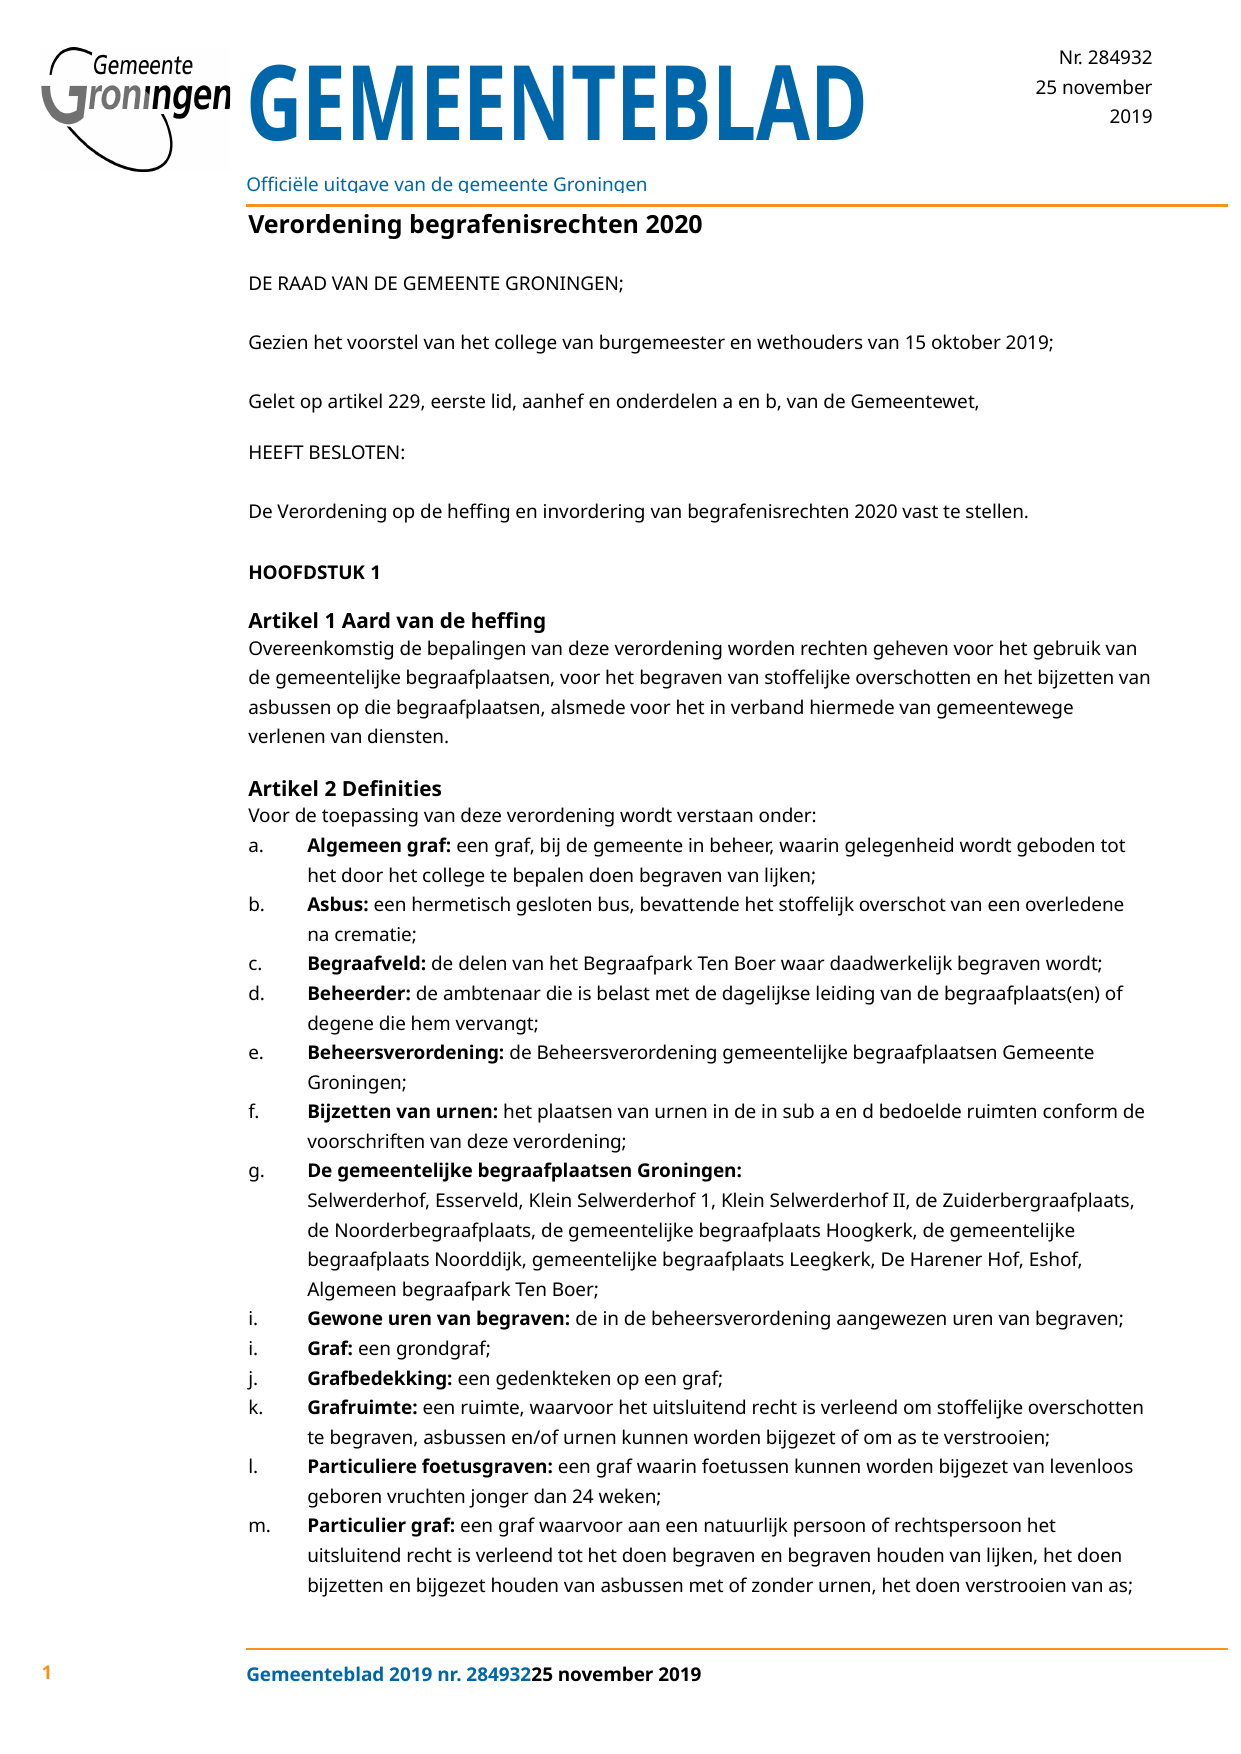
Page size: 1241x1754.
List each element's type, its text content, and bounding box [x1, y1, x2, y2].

text De Verordening op de heffing en invordering van begrafenisrechten 2020 vast te stellen. [248, 498, 1152, 524]
text Voor de toepassing van deze verordening wordt verstaan onder: [248, 803, 1152, 828]
text Gelet op artikel 229, eerste lid, aanhef en onderdelen a en b, van de Gemeentewet, [248, 389, 1152, 414]
text HOOFDSTUK 1 [248, 557, 1152, 586]
list Beheersverordening: de Beheersverordening gemeentelijke begraafplaatsen Gemeente Groningen; [248, 1039, 1152, 1094]
text Overeenkomstig de bepalingen van deze verordening worden rechten geheven voor het gebruik van de gemeentelijke begraafplaatsen, voor het begraven van stoffelijke overschotten en het bijzetten van asbussen op die begraafplaatsen, alsmede voor het in verband hiermede van gemeentewege verlenen van diensten. [248, 635, 1152, 749]
list Bijzetten van urnen: het plaatsen van urnen in de in sub a en d bedoelde ruimten conform de voorschriften van deze verordening; [248, 1098, 1152, 1154]
list Asbus: een hermetisch gesloten bus, bevattende het stoffelijk overschot van een overledene na crematie; [248, 891, 1152, 947]
text Artikel 1 Aard van de heffing [248, 607, 1152, 635]
list Selwerderhof, Esserveld, Klein Selwerderhof 1, Klein Selwerderhof II, de Zuiderbergraafplaats, de Noorderbegraafplaats, de gemeentelijke begraafplaats Hoogkerk, de gemeentelijke begraafplaats Noorddijk, gemeentelijke begraafplaats Leegkerk, De Harener Hof, Eshof, Algemeen begraafpark Ten Boer; [248, 1187, 1152, 1302]
list Grafbedekking: een gedenkteken op een graf; [248, 1365, 1152, 1390]
text DE RAAD VAN DE GEMEENTE GRONINGEN; [248, 270, 1152, 296]
list Graf: een grondgraf; [248, 1335, 1152, 1361]
list Grafruimte: een ruimte, waarvoor het uitsluitend recht is verleend om stoffelijke overschotten te begraven, asbussen en/of urnen kunnen worden bijgezet of om as te verstrooien; [248, 1394, 1152, 1449]
text HEEFT BESLOTEN: [248, 439, 1152, 465]
list Particuliere foetusgraven: een graf waarin foetussen kunnen worden bijgezet van levenloos geboren vruchten jonger dan 24 weken; [248, 1453, 1152, 1509]
list Beheerder: de ambtenaar die is belast met de dagelijkse leiding van de begraafplaats(en) of degene die hem vervangt; [248, 980, 1152, 1035]
text Verordening begrafenisrechten 2020 [248, 207, 1152, 241]
list Gewone uren van begraven: de in de beheersverordening aangewezen uren van begraven; [248, 1306, 1152, 1331]
list Particulier graf: een graf waarvoor aan een natuurlijk persoon of rechtspersoon het uitsluitend recht is verleend tot het doen begraven en begraven houden van lijken, het doen bijzetten en bijgezet houden van asbussen met of zonder urnen, het doen verstrooien van as; [248, 1513, 1152, 1597]
list Begraafveld: de delen van het Begraafpark Ten Boer waar daadwerkelijk begraven wordt; [248, 951, 1152, 976]
picture [41, 47, 231, 172]
list De gemeentelijke begraafplaatsen Groningen: [248, 1158, 1152, 1183]
list Algemeen graf: een graf, bij de gemeente in beheer, waarin gelegenheid wordt geboden tot het door het college te bepalen doen begraven van lijken; [248, 832, 1152, 887]
text Artikel 2 Definities [248, 774, 1152, 803]
text Gezien het voorstel van het college van burgemeester en wethouders van 15 oktober 2019; [248, 329, 1152, 355]
